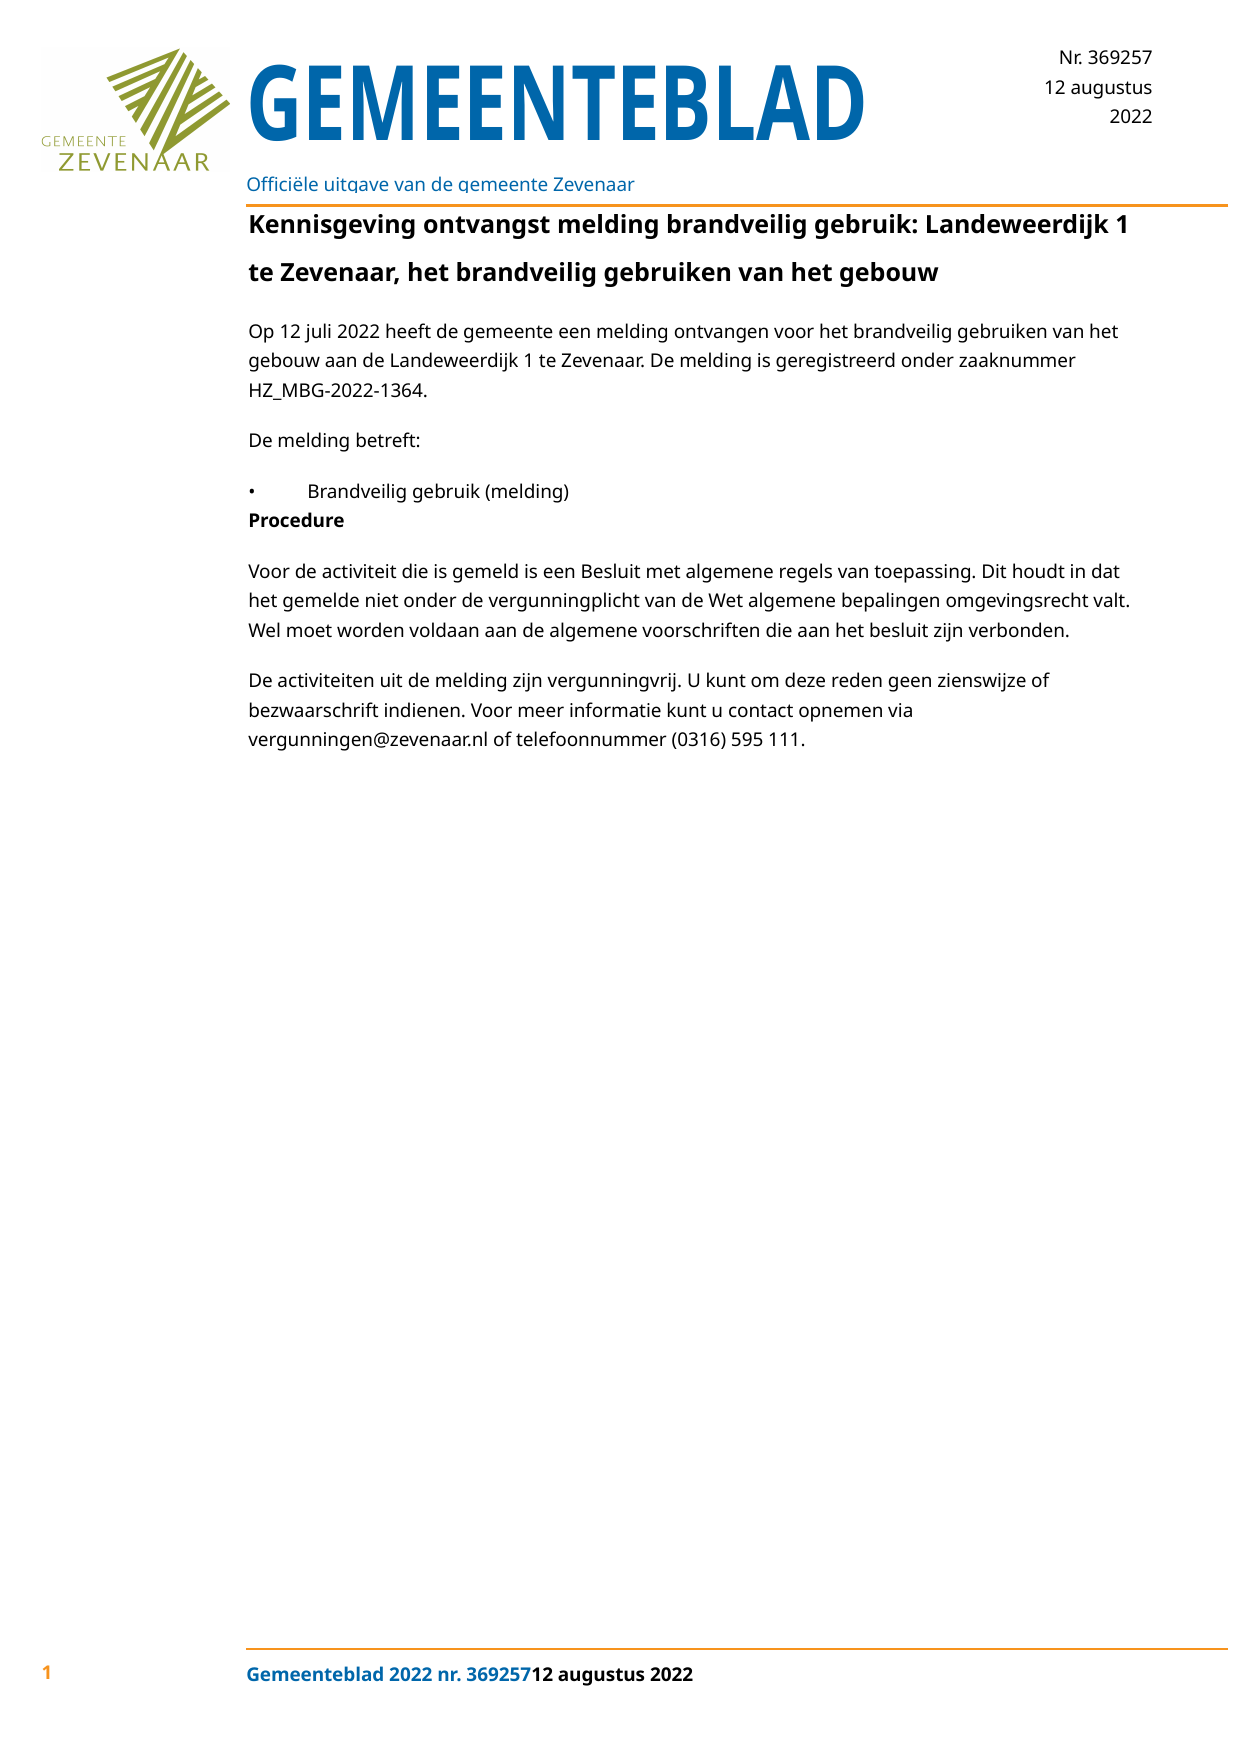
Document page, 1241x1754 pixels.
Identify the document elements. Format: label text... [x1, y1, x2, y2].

text Op 12 juli 2022 heeft de gemeente een melding ontvangen voor het brandveilig gebruiken van het gebouw aan de Landeweerdijk 1 te Zevenaar. De melding is geregistreerd onder zaaknummer HZ_MBG-2022-1364. [248, 318, 1152, 403]
picture [41, 47, 231, 172]
text De melding betreft: [248, 427, 1152, 453]
list Brandveilig gebruik (melding) [248, 478, 1152, 504]
text Kennisgeving ontvangst melding brandveilig gebruik: Landeweerdijk 1 te Zevenaar, het brandveilig gebruiken van het gebouw [248, 207, 1152, 288]
text Voor de activiteit die is gemeld is een Besluit met algemene regels van toepassing. Dit houdt in dat het gemelde niet onder de vergunningplicht van de Wet algemene bepalingen omgevingsrecht valt. Wel moet worden voldaan aan de algemene voorschriften die aan het besluit zijn verbonden. [248, 558, 1152, 643]
text De activiteiten uit de melding zijn vergunningvrij. U kunt om deze reden geen zienswijze of bezwaarschrift indienen. Voor meer informatie kunt u contact opnemen via vergunningen@zevenaar.nl of telefoonnummer (0316) 595 111. [248, 667, 1152, 752]
text Procedure [248, 507, 1152, 533]
